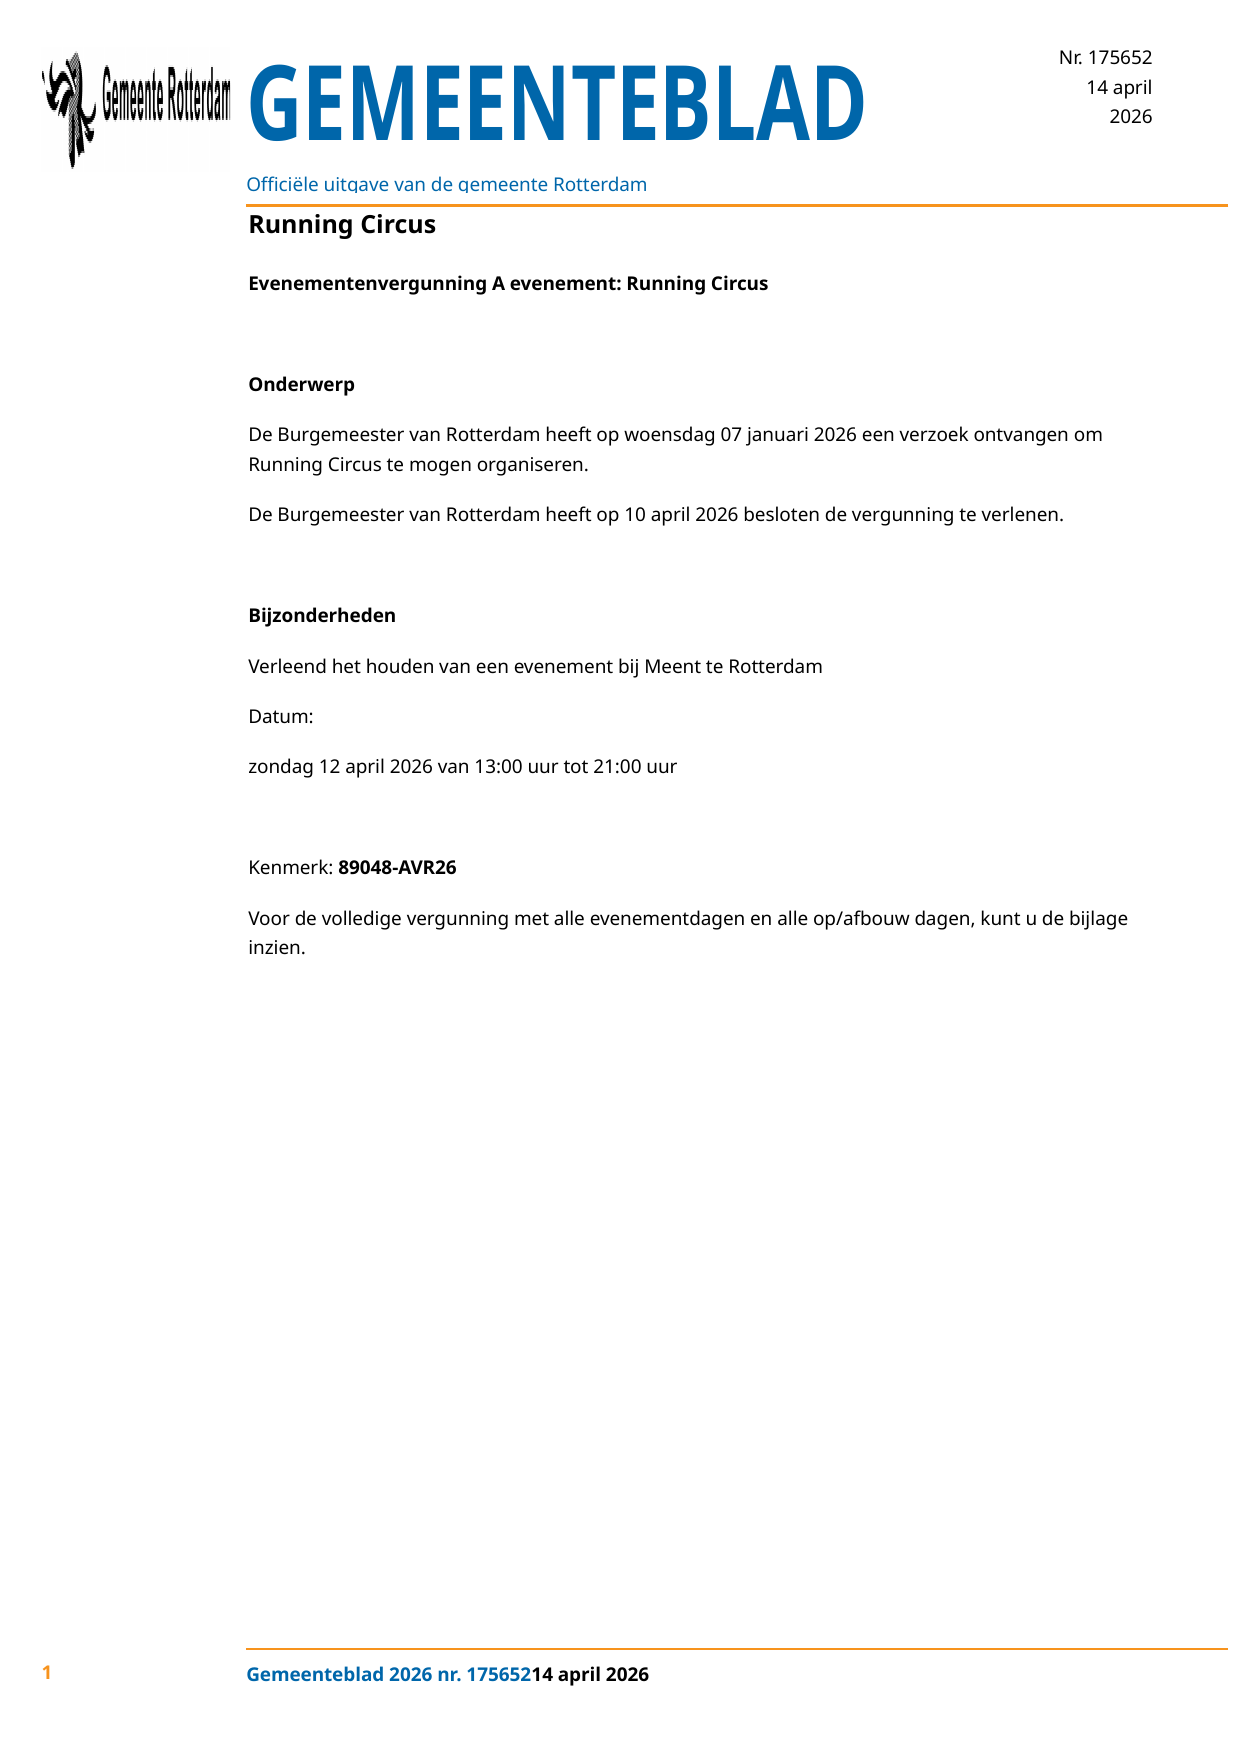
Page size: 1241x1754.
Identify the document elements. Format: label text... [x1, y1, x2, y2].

text Voor de volledige vergunning met alle evenementdagen en alle op/afbouw dagen, kunt u de bijlage inzien. [248, 905, 1152, 960]
text Datum: [248, 703, 1152, 729]
text Kenmerk: 89048-AVR26 [248, 854, 1152, 880]
text De Burgemeester van Rotterdam heeft op 10 april 2026 besloten de vergunning te verlenen. [248, 502, 1152, 527]
text zondag 12 april 2026 van 13:00 uur tot 21:00 uur [248, 754, 1152, 779]
text Running Circus [248, 207, 1152, 241]
text De Burgemeester van Rotterdam heeft op woensdag 07 januari 2026 een verzoek ontvangen om Running Circus te mogen organiseren. [248, 422, 1152, 477]
text Onderwerp [248, 371, 1152, 397]
text Evenementenvergunning A evenement: Running Circus [248, 270, 1152, 296]
text Bijzonderheden [248, 602, 1152, 628]
picture [41, 47, 231, 172]
text Verleend het houden van een evenement bij Meent te Rotterdam [248, 653, 1152, 678]
